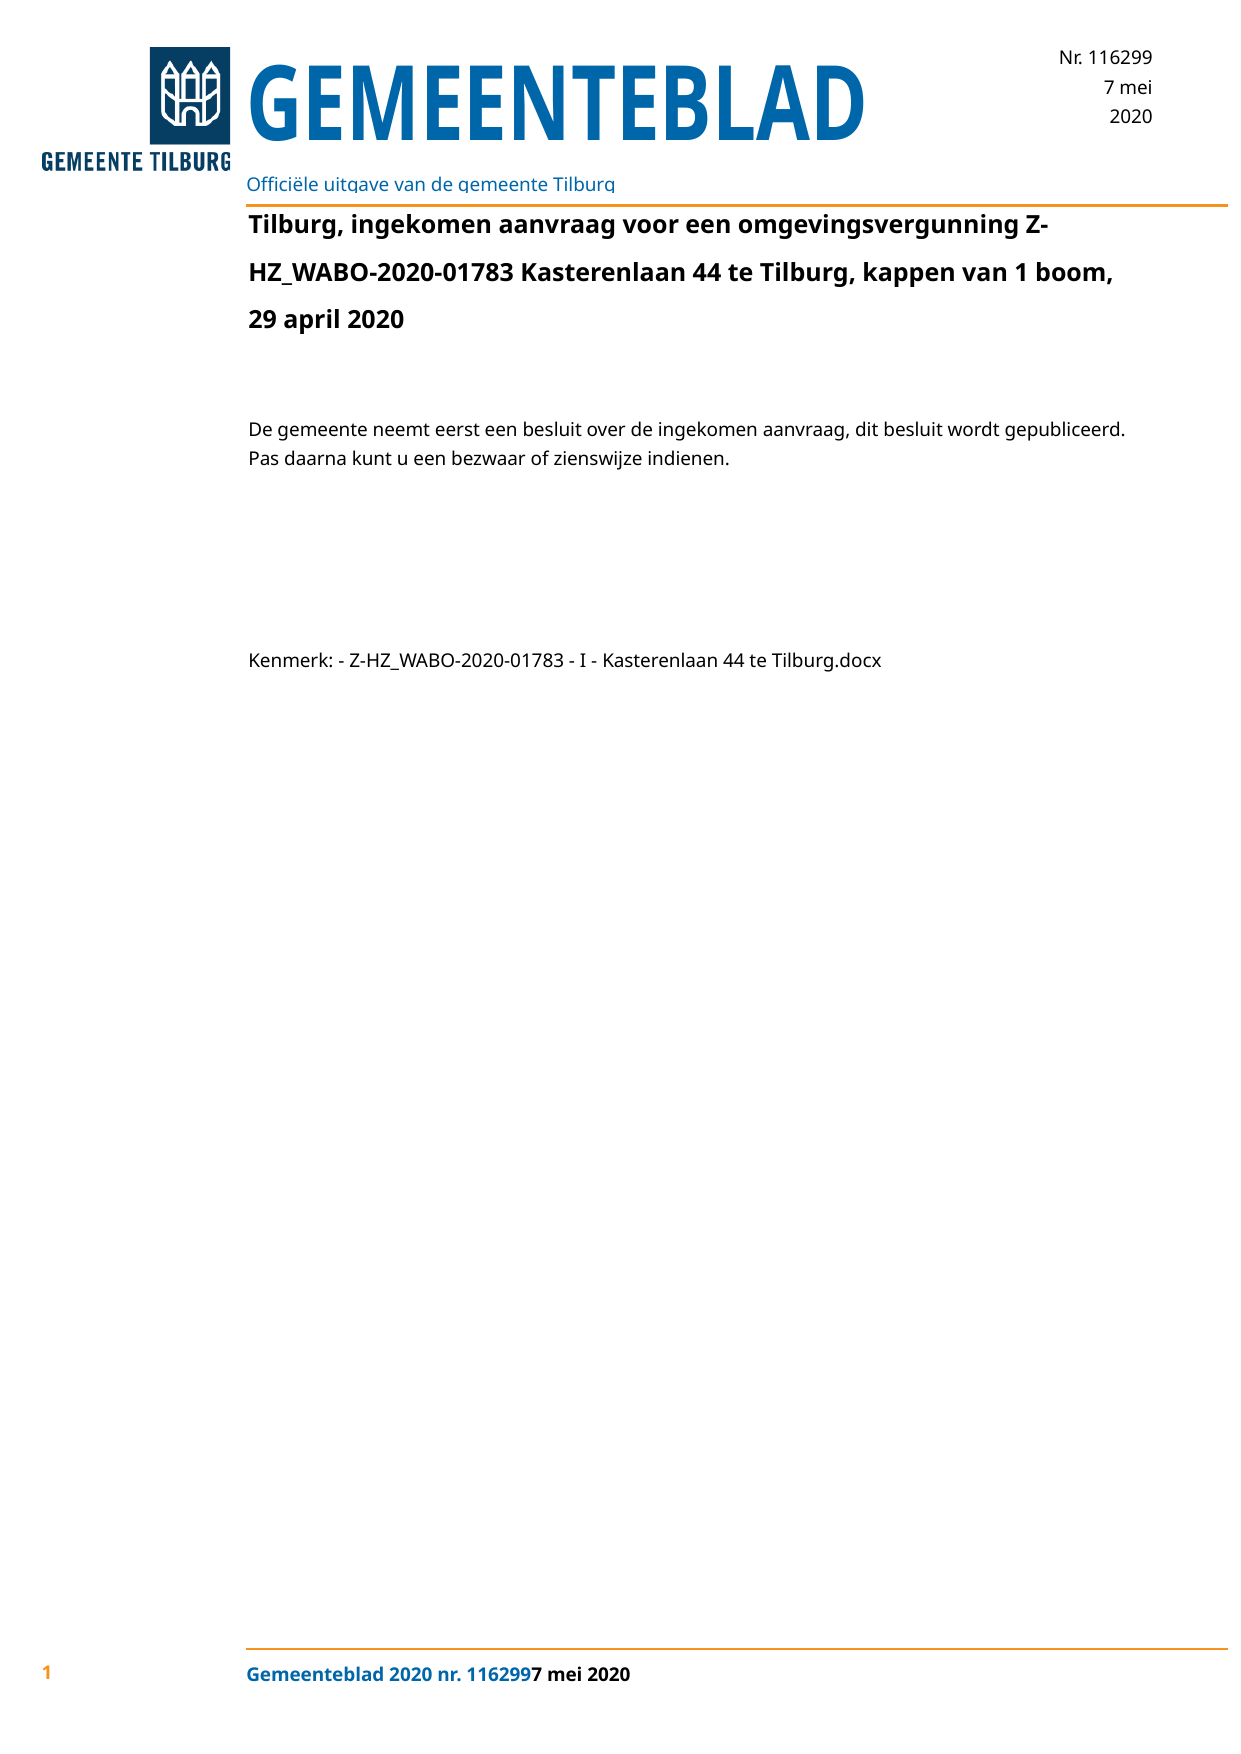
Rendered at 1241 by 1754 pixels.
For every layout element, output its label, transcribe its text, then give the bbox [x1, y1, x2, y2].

text Tilburg, ingekomen aanvraag voor een omgevingsvergunning Z-HZ_WABO-2020-01783 Kasterenlaan 44 te Tilburg, kappen van 1 boom, 29 april 2020 [248, 207, 1152, 336]
text De gemeente neemt eerst een besluit over de ingekomen aanvraag, dit besluit wordt gepubliceerd. Pas daarna kunt u een bezwaar of zienswijze indienen. [248, 416, 1152, 471]
text Kenmerk: - Z-HZ_WABO-2020-01783 - I - Kasterenlaan 44 te Tilburg.docx [248, 647, 1152, 673]
picture [41, 47, 231, 172]
